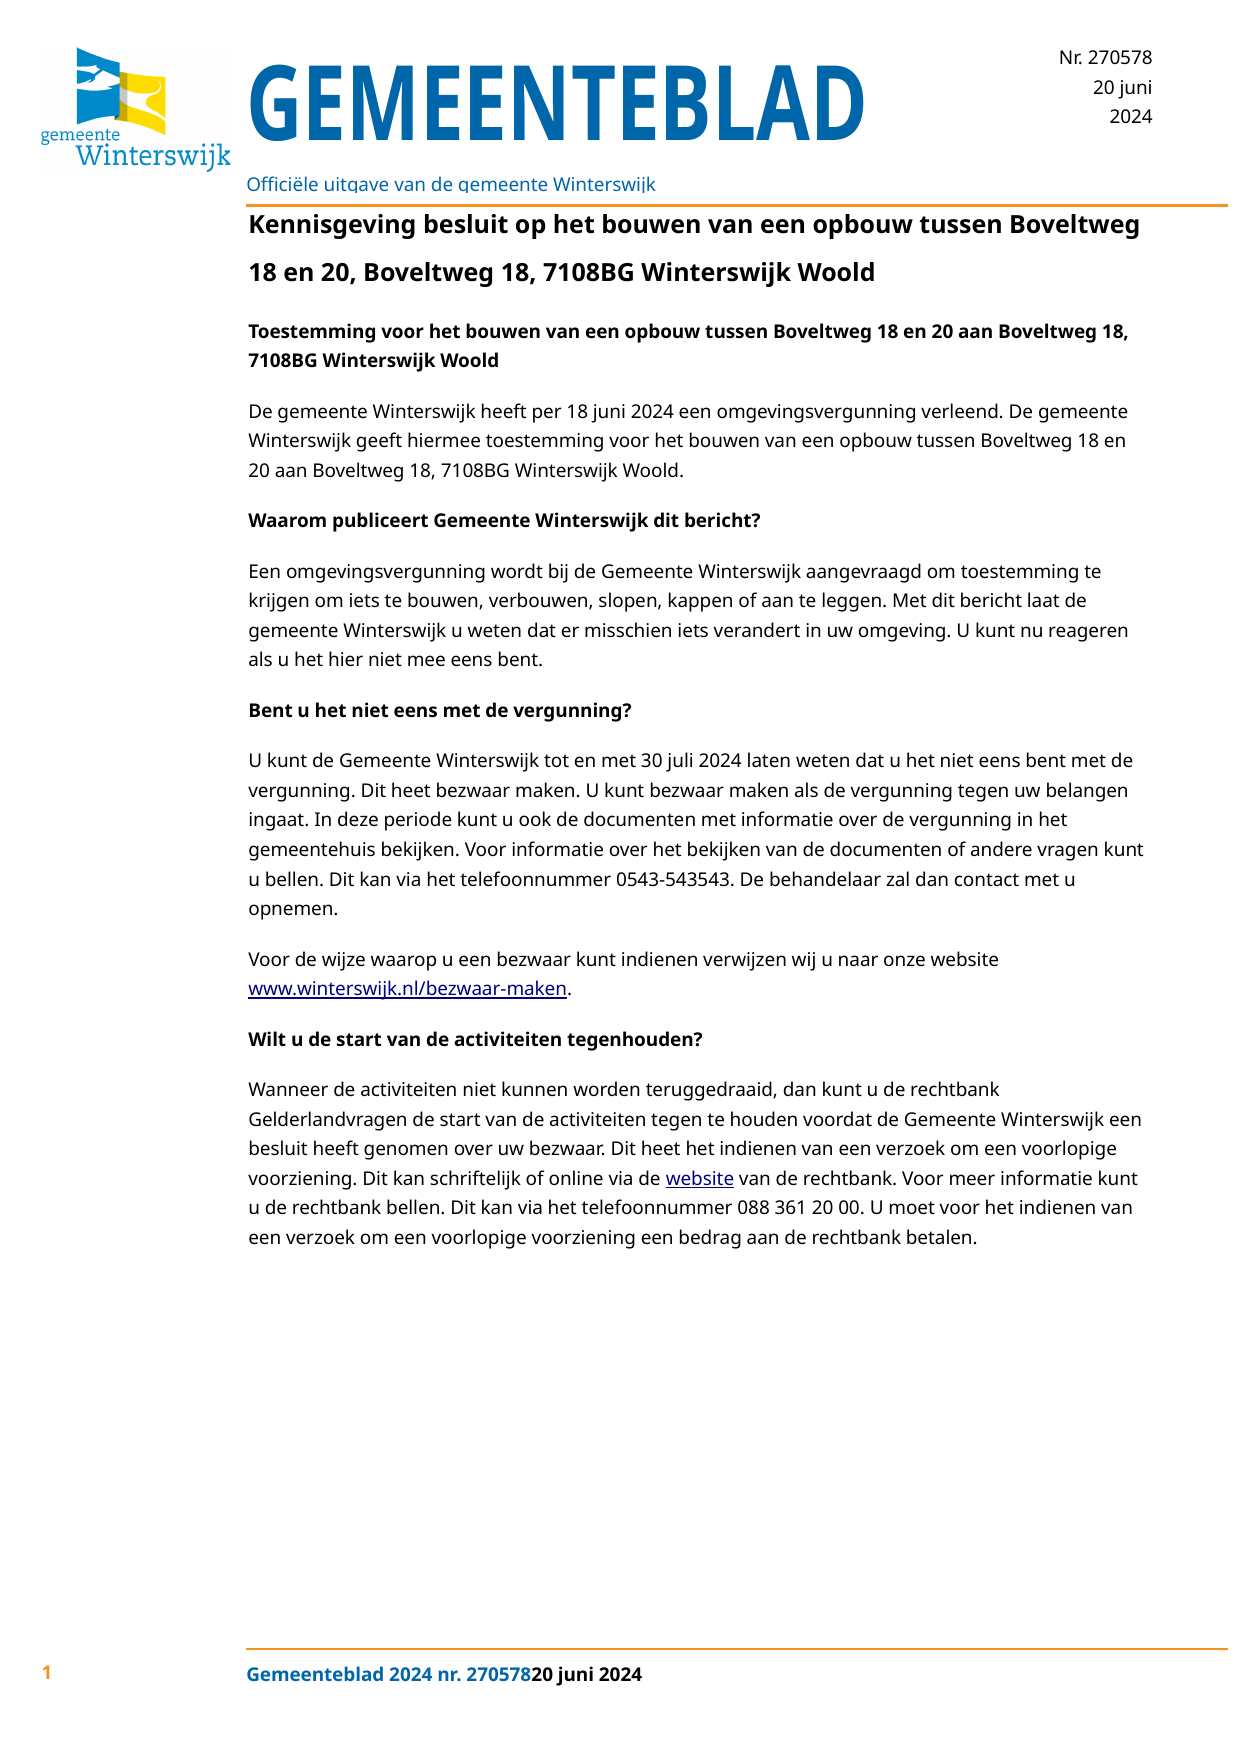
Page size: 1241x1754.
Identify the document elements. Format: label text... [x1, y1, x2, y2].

text U kunt de Gemeente Winterswijk tot en met 30 juli 2024 laten weten dat u het niet eens bent met de vergunning. Dit heet bezwaar maken. U kunt bezwaar maken als de vergunning tegen uw belangen ingaat. In deze periode kunt u ook de documenten met informatie over de vergunning in het gemeentehuis bekijken. Voor informatie over het bekijken van de documenten of andere vragen kunt u bellen. Dit kan via het telefoonnummer 0543-543543. De behandelaar zal dan contact met u opnemen. [248, 747, 1152, 921]
text Waarom publiceert Gemeente Winterswijk dit bericht? [248, 507, 1152, 533]
picture [41, 47, 231, 172]
text Wanneer de activiteiten niet kunnen worden teruggedraaid, dan kunt u de rechtbank Gelderlandvragen de start van de activiteiten tegen te houden voordat de Gemeente Winterswijk een besluit heeft genomen over uw bezwaar. Dit heet het indienen van een verzoek om een voorlopige voorziening. Dit kan schriftelijk of online via de website van de rechtbank. Voor meer informatie kunt u de rechtbank bellen. Dit kan via het telefoonnummer 088 361 20 00. U moet voor het indienen van een verzoek om een voorlopige voorziening een bedrag aan de rechtbank betalen. [248, 1076, 1152, 1250]
text Wilt u de start van de activiteiten tegenhouden? [248, 1026, 1152, 1052]
picture [225, 153, 231, 162]
text Voor de wijze waarop u een bezwaar kunt indienen verwijzen wij u naar onze website www.winterswijk.nl/bezwaar-maken. [248, 946, 1152, 1001]
text De gemeente Winterswijk heeft per 18 juni 2024 een omgevingsvergunning verleend. De gemeente Winterswijk geeft hiermee toestemming voor het bouwen van een opbouw tussen Boveltweg 18 en 20 aan Boveltweg 18, 7108BG Winterswijk Woold. [248, 398, 1152, 483]
text Kennisgeving besluit op het bouwen van een opbouw tussen Boveltweg 18 en 20, Boveltweg 18, 7108BG Winterswijk Woold [248, 207, 1152, 288]
text Bent u het niet eens met de vergunning? [248, 697, 1152, 723]
text Een omgevingsvergunning wordt bij de Gemeente Winterswijk aangevraagd om toestemming te krijgen om iets te bouwen, verbouwen, slopen, kappen of aan te leggen. Met dit bericht laat de gemeente Winterswijk u weten dat er misschien iets verandert in uw omgeving. U kunt nu reageren als u het hier niet mee eens bent. [248, 558, 1152, 672]
text Toestemming voor het bouwen van een opbouw tussen Boveltweg 18 en 20 aan Boveltweg 18, 7108BG Winterswijk Woold [248, 318, 1152, 373]
